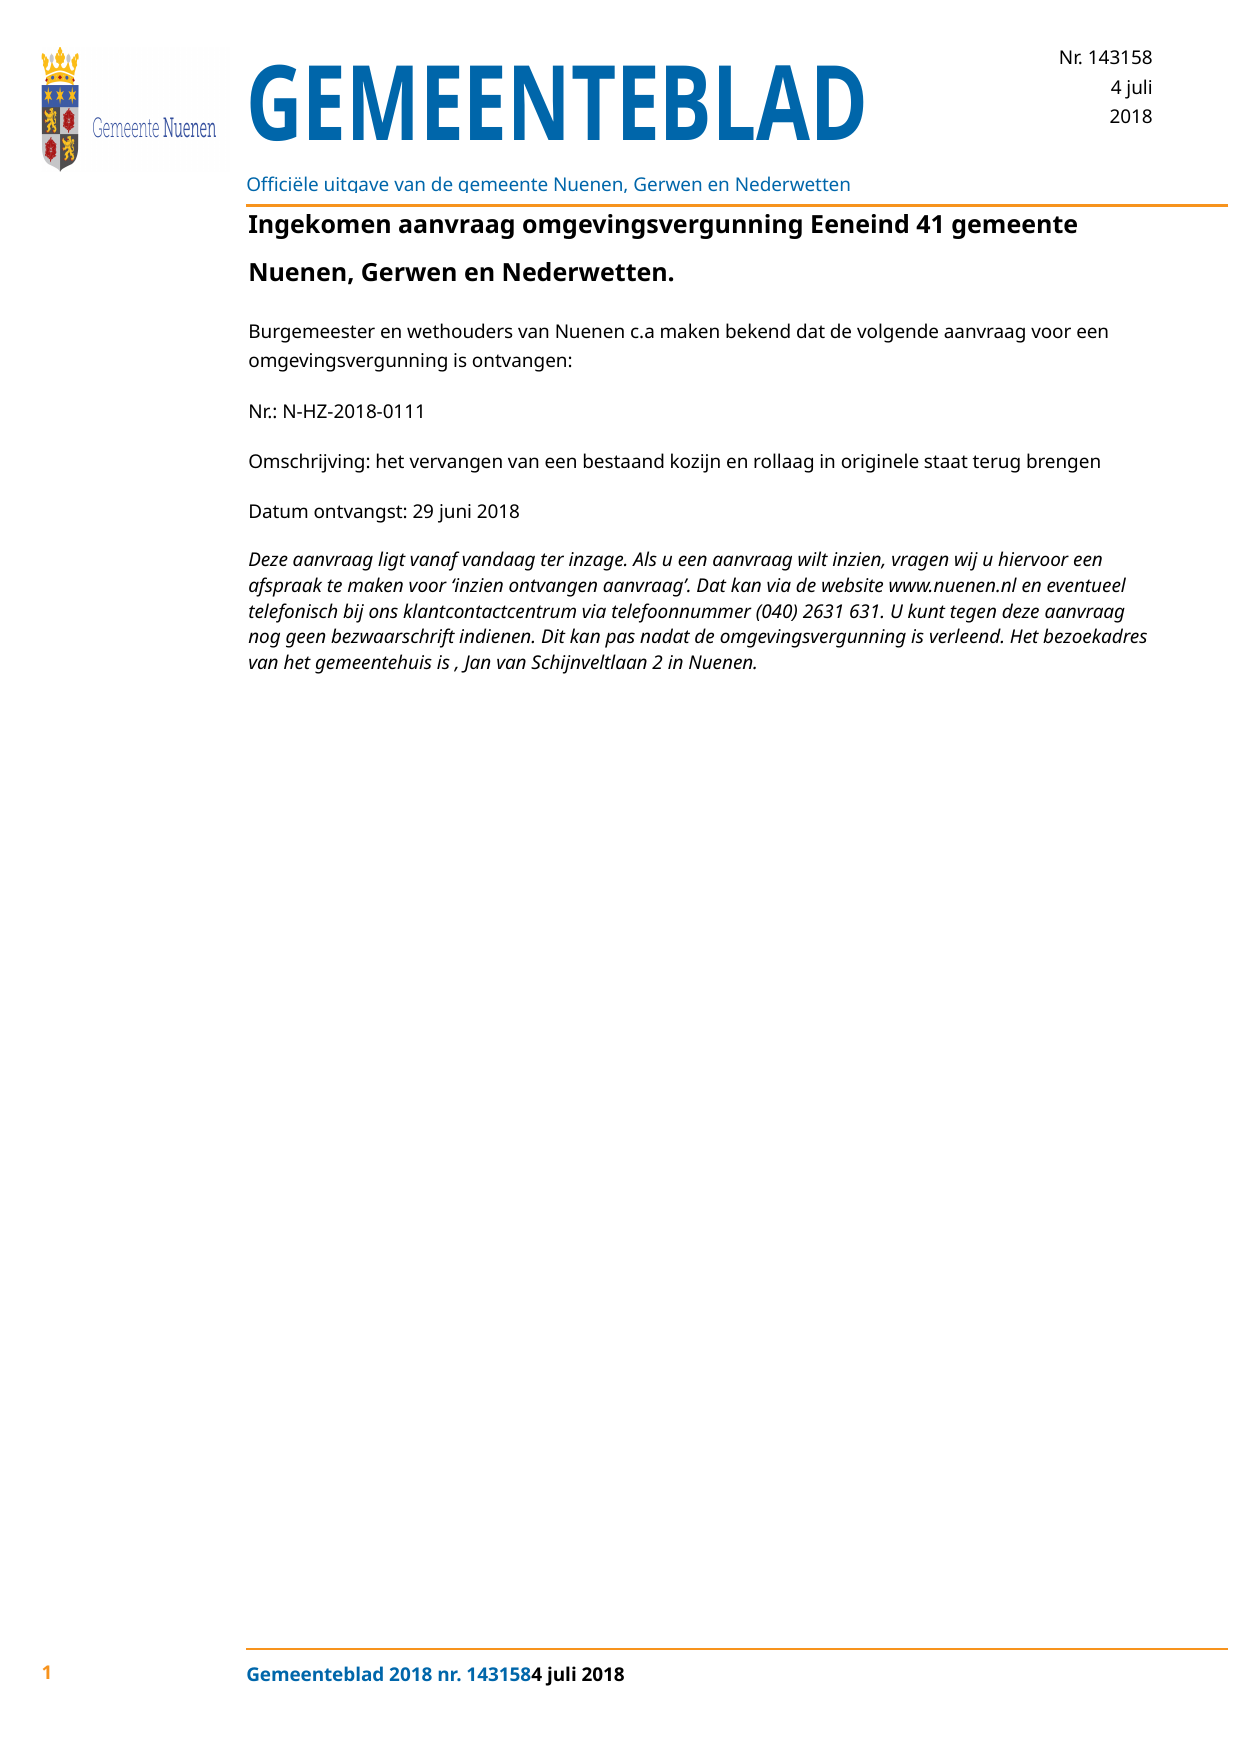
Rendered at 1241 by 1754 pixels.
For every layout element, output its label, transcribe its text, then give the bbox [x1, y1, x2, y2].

text Datum ontvangst: 29 juni 2018 [248, 499, 1152, 524]
text Burgemeester en wethouders van Nuenen c.a maken bekend dat de volgende aanvraag voor een omgevingsvergunning is ontvangen: [248, 318, 1152, 373]
text Ingekomen aanvraag omgevingsvergunning Eeneind 41 gemeente Nuenen, Gerwen en Nederwetten. [248, 207, 1152, 288]
text Nr.: N-HZ-2018-0111 [248, 398, 1152, 424]
text Omschrijving: het vervangen van een bestaand kozijn en rollaag in originele staat terug brengen [248, 448, 1152, 474]
picture [41, 47, 231, 172]
text Deze aanvraag ligt vanaf vandaag ter inzage. Als u een aanvraag wilt inzien, vragen wij u hiervoor een afspraak te maken voor ‘inzien ontvangen aanvraag’. Dat kan via de website www.nuenen.nl en eventueel telefonisch bij ons klantcontactcentrum via telefoonnummer (040) 2631 631. U kunt tegen deze aanvraag nog geen bezwaarschrift indienen. Dit kan pas nadat de omgevingsvergunning is verleend. Het bezoekadres van het gemeentehuis is , Jan van Schijnveltlaan 2 in Nuenen. [248, 547, 1152, 675]
